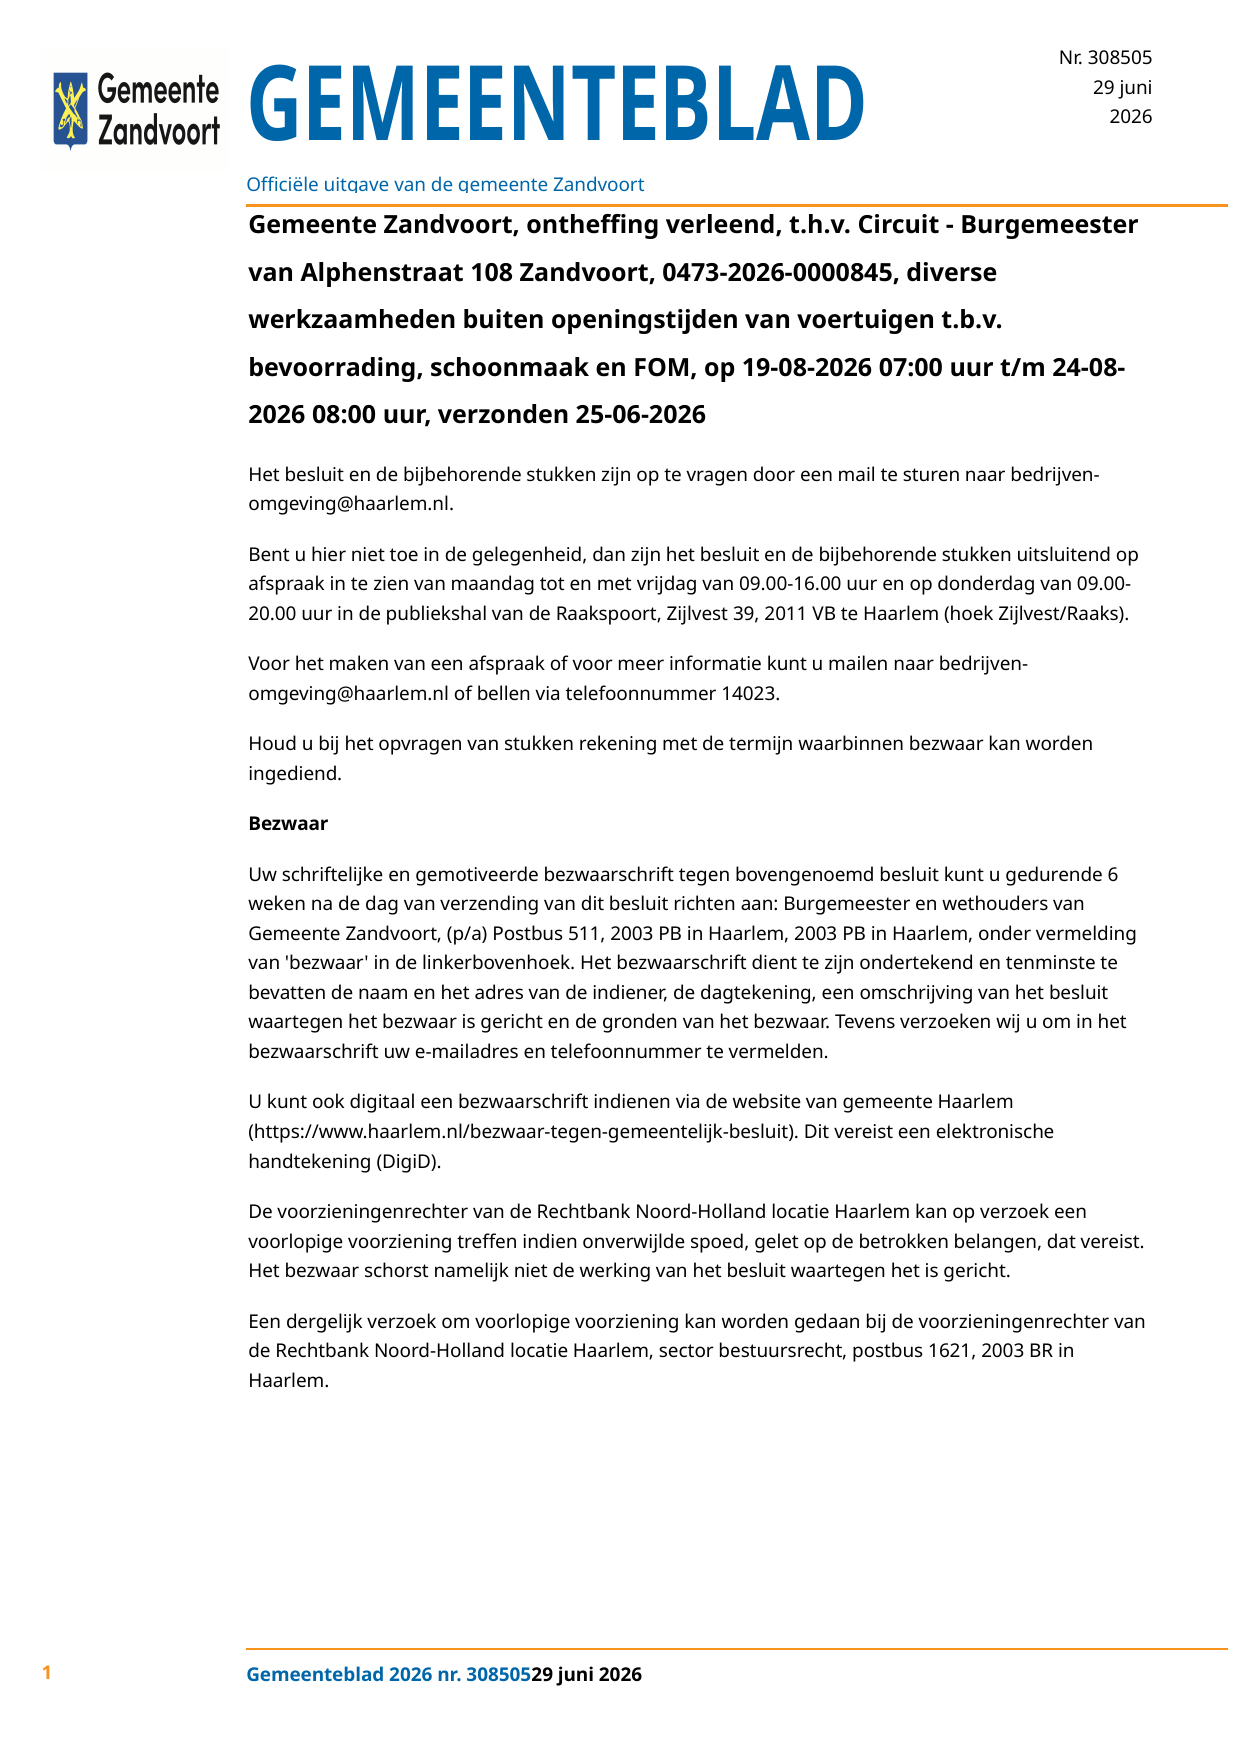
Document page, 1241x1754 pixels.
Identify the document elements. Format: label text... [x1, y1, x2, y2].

text Voor het maken van een afspraak of voor meer informatie kunt u mailen naar bedrijven-omgeving@haarlem.nl of bellen via telefoonnummer 14023. [248, 650, 1152, 706]
text Houd u bij het opvragen van stukken rekening met de termijn waarbinnen bezwaar kan worden ingediend. [248, 730, 1152, 786]
text Uw schriftelijke en gemotiveerde bezwaarschrift tegen bovengenoemd besluit kunt u gedurende 6 weken na de dag van verzending van dit besluit richten aan: Burgemeester en wethouders van Gemeente Zandvoort, (p/a) Postbus 511, 2003 PB in Haarlem, 2003 PB in Haarlem, onder vermelding van 'bezwaar' in de linkerbovenhoek. Het bezwaarschrift dient te zijn ondertekend en tenminste te bevatten de naam en het adres van de indiener, de dagtekening, een omschrijving van het besluit waartegen het bezwaar is gericht en de gronden van het bezwaar. Tevens verzoeken wij u om in het bezwaarschrift uw e-mailadres en telefoonnummer te vermelden. [248, 861, 1152, 1064]
text U kunt ook digitaal een bezwaarschrift indienen via de website van gemeente Haarlem (https://www.haarlem.nl/bezwaar-tegen-gemeentelijk-besluit). Dit vereist een elektronische handtekening (DigiD). [248, 1089, 1152, 1173]
text Bent u hier niet toe in de gelegenheid, dan zijn het besluit en de bijbehorende stukken uitsluitend op afspraak in te zien van maandag tot en met vrijdag van 09.00-16.00 uur en op donderdag van 09.00-20.00 uur in de publiekshal van de Raakspoort, Zijlvest 39, 2011 VB te Haarlem (hoek Zijlvest/Raaks). [248, 541, 1152, 626]
text Gemeente Zandvoort, ontheffing verleend, t.h.v. Circuit - Burgemeester van Alphenstraat 108 Zandvoort, 0473-2026-0000845, diverse werkzaamheden buiten openingstijden van voertuigen t.b.v. bevoorrading, schoonmaak en FOM, op 19-08-2026 07:00 uur t/m 24-08-2026 08:00 uur, verzonden 25-06-2026 [248, 207, 1152, 431]
text De voorzieningenrechter van de Rechtbank Noord-Holland locatie Haarlem kan op verzoek een voorlopige voorziening treffen indien onverwijlde spoed, gelet op de betrokken belangen, dat vereist. Het bezwaar schorst namelijk niet de werking van het besluit waartegen het is gericht. [248, 1198, 1152, 1283]
picture [41, 47, 231, 172]
text Bezwaar [248, 810, 1152, 836]
text Een dergelijk verzoek om voorlopige voorziening kan worden gedaan bij de voorzieningenrechter van de Rechtbank Noord-Holland locatie Haarlem, sector bestuursrecht, postbus 1621, 2003 BR in Haarlem. [248, 1308, 1152, 1393]
text Het besluit en de bijbehorende stukken zijn op te vragen door een mail te sturen naar bedrijven-omgeving@haarlem.nl. [248, 461, 1152, 516]
